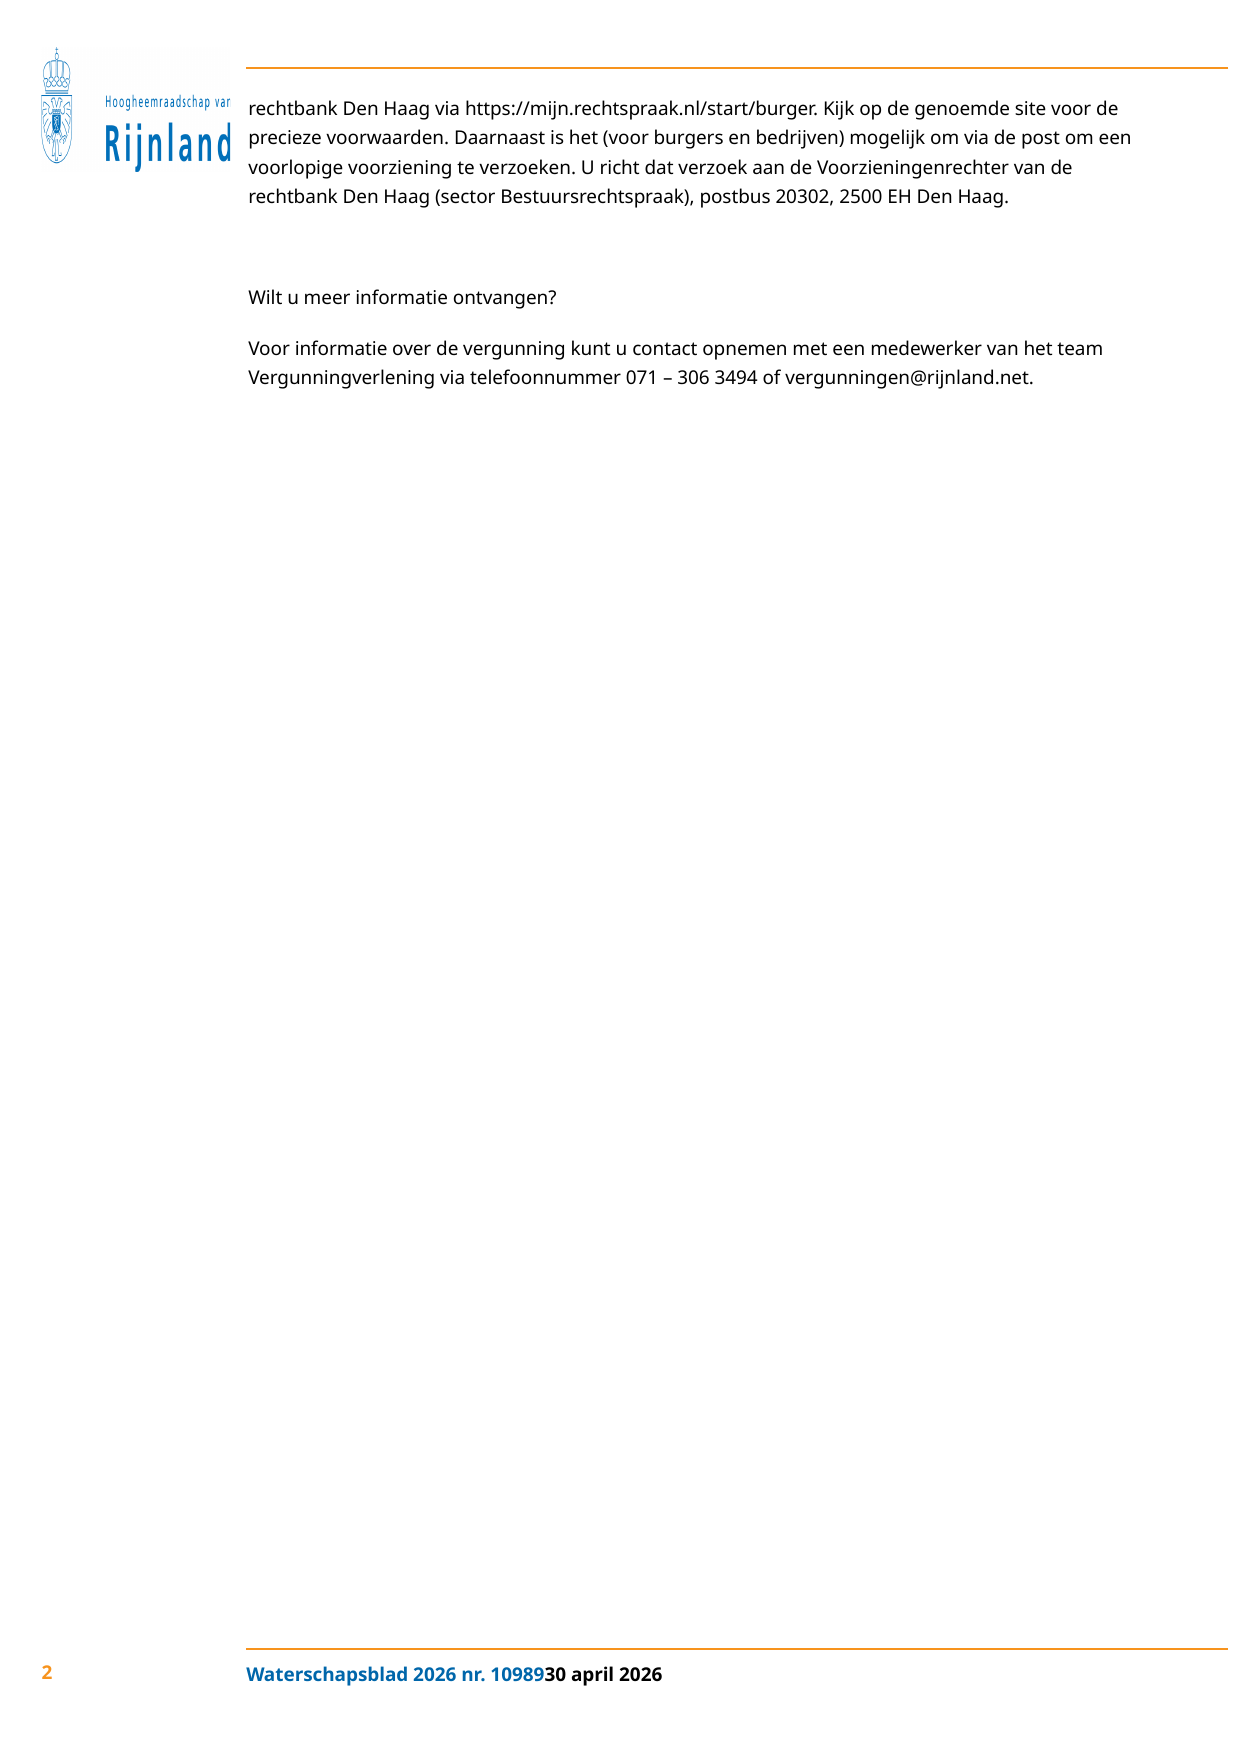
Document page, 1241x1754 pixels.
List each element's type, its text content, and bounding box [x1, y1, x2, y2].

text Voor informatie over de vergunning kunt u contact opnemen met een medewerker van het team Vergunningverlening via telefoonnummer 071 – 306 3494 of vergunningen@rijnland.net. [248, 335, 1152, 390]
text rechtbank Den Haag via https://mijn.rechtspraak.nl/start/burger. Kijk op de genoemde site voor de precieze voorwaarden. Daarnaast is het (voor burgers en bedrijven) mogelijk om via de post om een voorlopige voorziening te verzoeken. U richt dat verzoek aan de Voorzieningenrechter van de rechtbank Den Haag (sector Bestuursrechtspraak), postbus 20302, 2500 EH Den Haag. [248, 95, 1152, 209]
picture [41, 47, 231, 172]
text Wilt u meer informatie ontvangen? [248, 284, 1152, 310]
